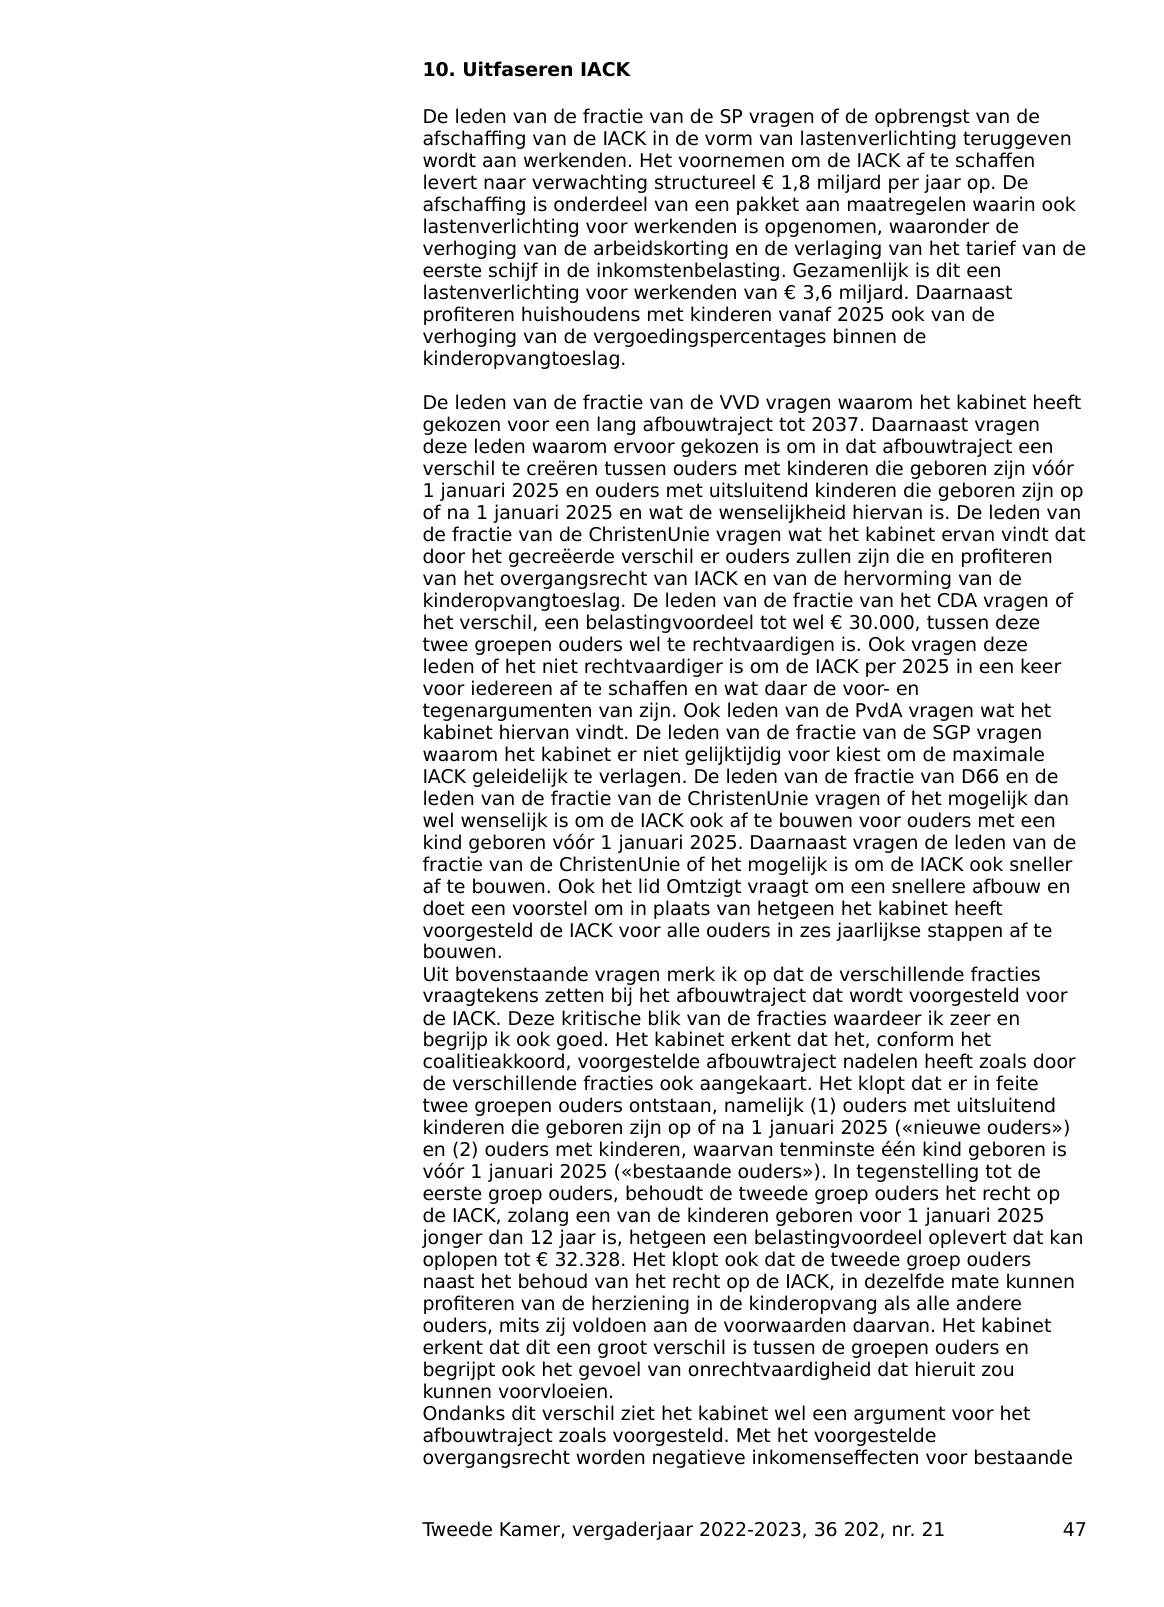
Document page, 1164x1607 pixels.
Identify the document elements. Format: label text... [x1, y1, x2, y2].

text De leden van de fractie van de VVD vragen waarom het kabinet heeft gekozen voor een lang afbouwtraject tot 2037. Daarnaast vragen deze leden waarom ervoor gekozen is om in dat afbouwtraject een verschil te creëren tussen ouders met kinderen die geboren zijn vóór 1 januari 2025 en ouders met uitsluitend kinderen die geboren zijn op of na 1 januari 2025 en wat de wenselijkheid hiervan is. De leden van de fractie van de ChristenUnie vragen wat het kabinet ervan vindt dat door het gecreëerde verschil er ouders zullen zijn die en profiteren van het overgangsrecht van IACK en van de hervorming van de kinderopvangtoeslag. De leden van de fractie van het CDA vragen of het verschil, een belastingvoordeel tot wel € 30.000, tussen deze twee groepen ouders wel te rechtvaardigen is. Ook vragen deze leden of het niet rechtvaardiger is om de IACK per 2025 in een keer voor iedereen af te schaffen en wat daar de voor- en tegenargumenten van zijn. Ook leden van de PvdA vragen wat het kabinet hiervan vindt. De leden van de fractie van de SGP vragen waarom het kabinet er niet gelijktijdig voor kiest om de maximale IACK geleidelijk te verlagen. De leden van de fractie van D66 en de leden van de fractie van de ChristenUnie vragen of het mogelijk dan wel wenselijk is om de IACK ook af te bouwen voor ouders met een kind geboren vóór 1 januari 2025. Daarnaast vragen de leden van de fractie van de ChristenUnie of het mogelijk is om de IACK ook sneller af te bouwen. Ook het lid Omtzigt vraagt om een snellere afbouw en doet een voorstel om in plaats van hetgeen het kabinet heeft voorgesteld de IACK voor alle ouders in zes jaarlijkse stappen af te bouwen. [422, 392, 1087, 963]
subtitle 10. Uitfaseren IACK [422, 59, 1087, 81]
text Uit bovenstaande vragen merk ik op dat de verschillende fracties vraagtekens zetten bij het afbouwtraject dat wordt voorgesteld voor de IACK. Deze kritische blik van de fracties waardeer ik zeer en begrijp ik ook goed. Het kabinet erkent dat het, conform het coalitieakkoord, voorgestelde afbouwtraject nadelen heeft zoals door de verschillende fracties ook aangekaart. Het klopt dat er in feite twee groepen ouders ontstaan, namelijk (1) ouders met uitsluitend kinderen die geboren zijn op of na 1 januari 2025 («nieuwe ouders») en (2) ouders met kinderen, waarvan tenminste één kind geboren is vóór 1 januari 2025 («bestaande ouders»). In tegenstelling tot de eerste groep ouders, behoudt de tweede groep ouders het recht op de IACK, zolang een van de kinderen geboren voor 1 januari 2025 jonger dan 12 jaar is, hetgeen een belastingvoordeel oplevert dat kan oplopen tot € 32.328. Het klopt ook dat de tweede groep ouders naast het behoud van het recht op de IACK, in dezelfde mate kunnen profiteren van de herziening in de kinderopvang als alle andere ouders, mits zij voldoen aan de voorwaarden daarvan. Het kabinet erkent dat dit een groot verschil is tussen de groepen ouders en begrijpt ook het gevoel van onrechtvaardigheid dat hieruit zou kunnen voorvloeien. [422, 963, 1087, 1403]
text De leden van de fractie van de SP vragen of de opbrengst van de afschaffing van de IACK in de vorm van lastenverlichting teruggeven wordt aan werkenden. Het voornemen om de IACK af te schaffen levert naar verwachting structureel € 1,8 miljard per jaar op. De afschaffing is onderdeel van een pakket aan maatregelen waarin ook lastenverlichting voor werkenden is opgenomen, waaronder de verhoging van de arbeidskorting en de verlaging van het tarief van de eerste schijf in de inkomstenbelasting. Gezamenlijk is dit een lastenverlichting voor werkenden van € 3,6 miljard. Daarnaast profiteren huishoudens met kinderen vanaf 2025 ook van de verhoging van de vergoedingspercentages binnen de kinderopvangtoeslag. [422, 106, 1087, 370]
text Ondanks dit verschil ziet het kabinet wel een argument voor het afbouwtraject zoals voorgesteld. Met het voorgestelde overgangsrecht worden negatieve inkomenseffecten voor bestaande [422, 1403, 1087, 1469]
